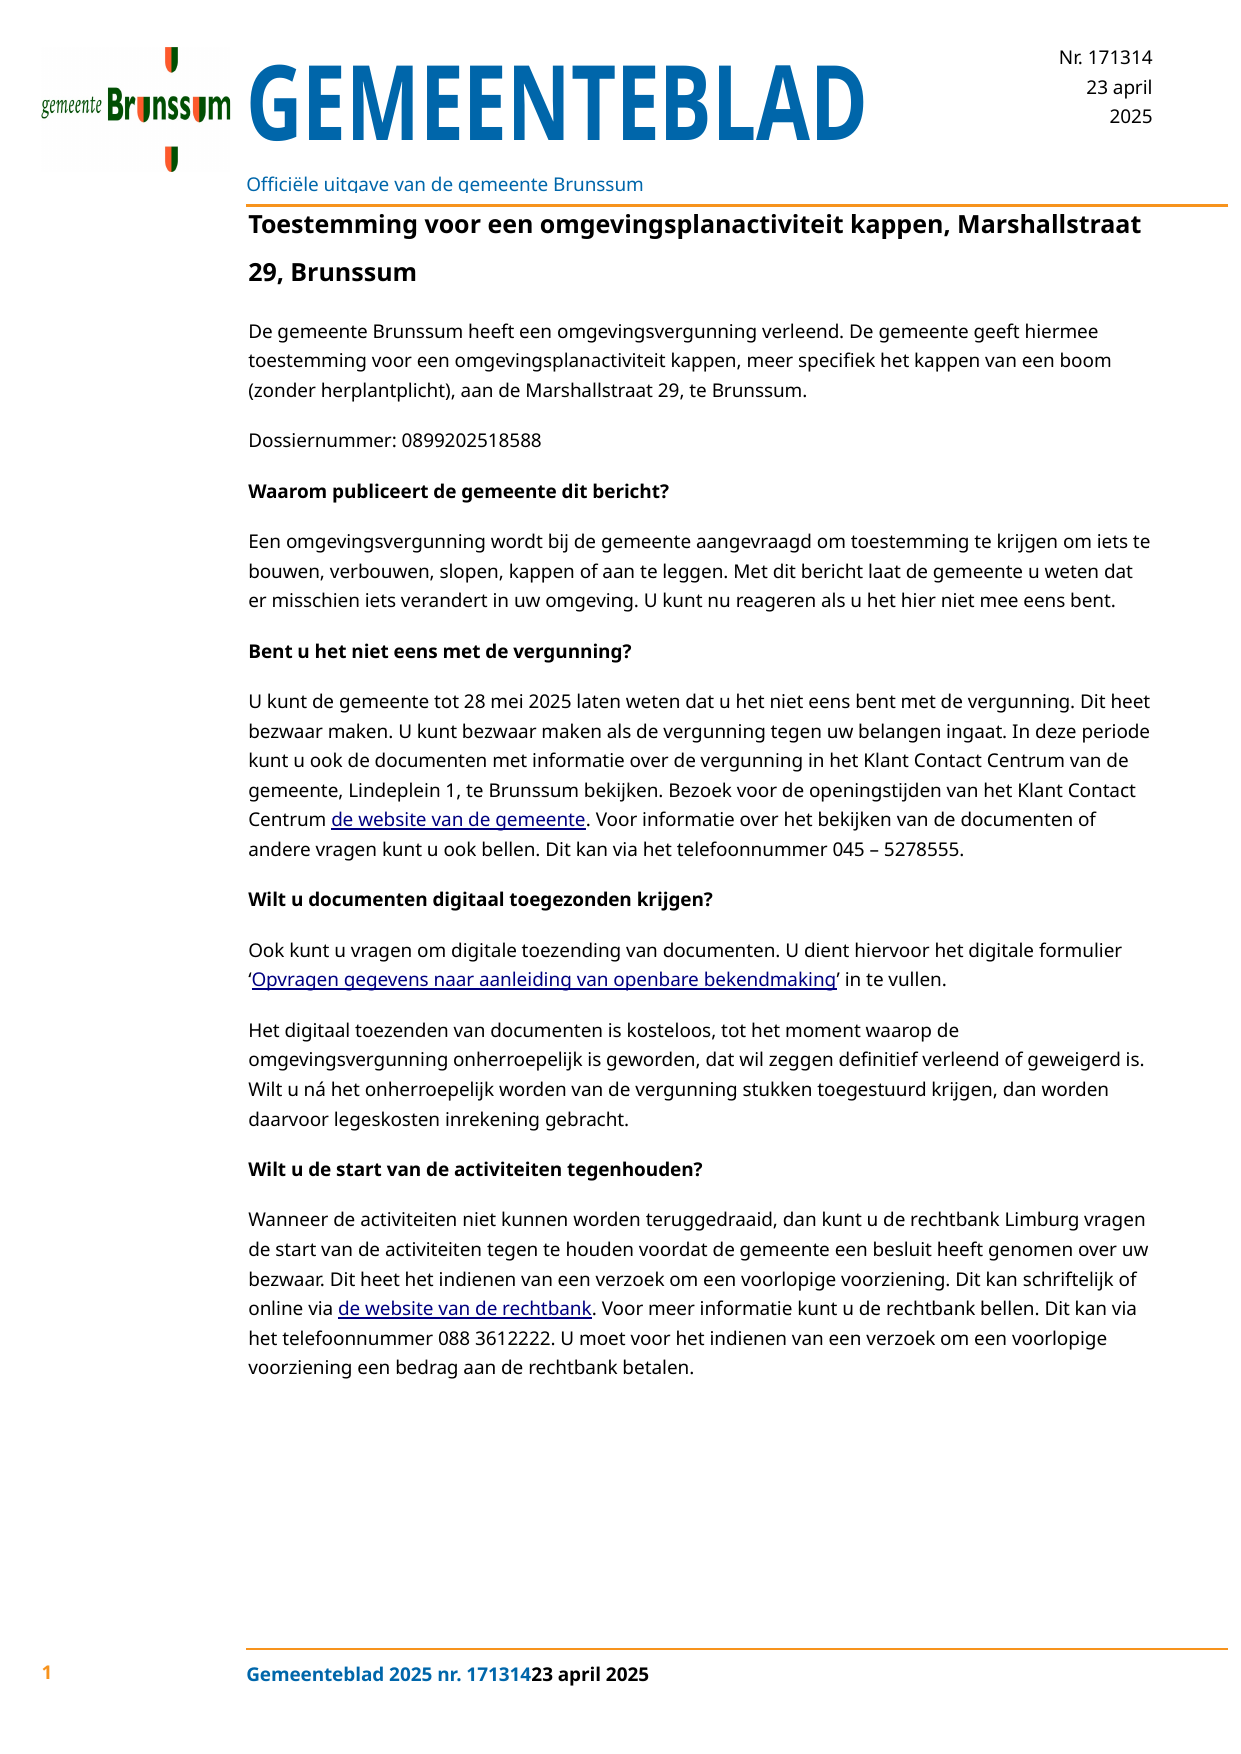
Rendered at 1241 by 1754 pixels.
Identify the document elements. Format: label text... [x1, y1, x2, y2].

text Dossiernummer: 0899202518588 [248, 427, 1152, 453]
picture [41, 47, 231, 172]
text Bent u het niet eens met de vergunning? [248, 638, 1152, 664]
text Wilt u de start van de activiteiten tegenhouden? [248, 1156, 1152, 1182]
text Het digitaal toezenden van documenten is kosteloos, tot het moment waarop de omgevingsvergunning onherroepelijk is geworden, dat wil zeggen definitief verleend of geweigerd is. Wilt u ná het onherroepelijk worden van de vergunning stukken toegestuurd krijgen, dan worden daarvoor legeskosten inrekening gebracht. [248, 1017, 1152, 1132]
text Wilt u documenten digitaal toegezonden krijgen? [248, 887, 1152, 912]
text Wanneer de activiteiten niet kunnen worden teruggedraaid, dan kunt u de rechtbank Limburg vragen de start van de activiteiten tegen te houden voordat de gemeente een besluit heeft genomen over uw bezwaar. Dit heet het indienen van een verzoek om een voorlopige voorziening. Dit kan schriftelijk of online via de website van de rechtbank. Voor meer informatie kunt u de rechtbank bellen. Dit kan via het telefoonnummer 088 3612222. U moet voor het indienen van een verzoek om een voorlopige voorziening een bedrag aan de rechtbank betalen. [248, 1207, 1152, 1380]
text Toestemming voor een omgevingsplanactiviteit kappen, Marshallstraat 29, Brunssum [248, 207, 1152, 288]
text De gemeente Brunssum heeft een omgevingsvergunning verleend. De gemeente geeft hiermee toestemming voor een omgevingsplanactiviteit kappen, meer specifiek het kappen van een boom (zonder herplantplicht), aan de Marshallstraat 29, te Brunssum. [248, 318, 1152, 403]
text U kunt de gemeente tot 28 mei 2025 laten weten dat u het niet eens bent met de vergunning. Dit heet bezwaar maken. U kunt bezwaar maken als de vergunning tegen uw belangen ingaat. In deze periode kunt u ook de documenten met informatie over de vergunning in het Klant Contact Centrum van de gemeente, Lindeplein 1, te Brunssum bekijken. Bezoek voor de openingstijden van het Klant Contact Centrum de website van de gemeente. Voor informatie over het bekijken van de documenten of andere vragen kunt u ook bellen. Dit kan via het telefoonnummer 045 – 5278555. [248, 688, 1152, 862]
text Een omgevingsvergunning wordt bij de gemeente aangevraagd om toestemming te krijgen om iets te bouwen, verbouwen, slopen, kappen of aan te leggen. Met dit bericht laat de gemeente u weten dat er misschien iets verandert in uw omgeving. U kunt nu reageren als u het hier niet mee eens bent. [248, 528, 1152, 613]
text Waarom publiceert de gemeente dit bericht? [248, 478, 1152, 504]
text Ook kunt u vragen om digitale toezending van documenten. U dient hiervoor het digitale formulier ‘Opvragen gegevens naar aanleiding van openbare bekendmaking’ in te vullen. [248, 937, 1152, 992]
